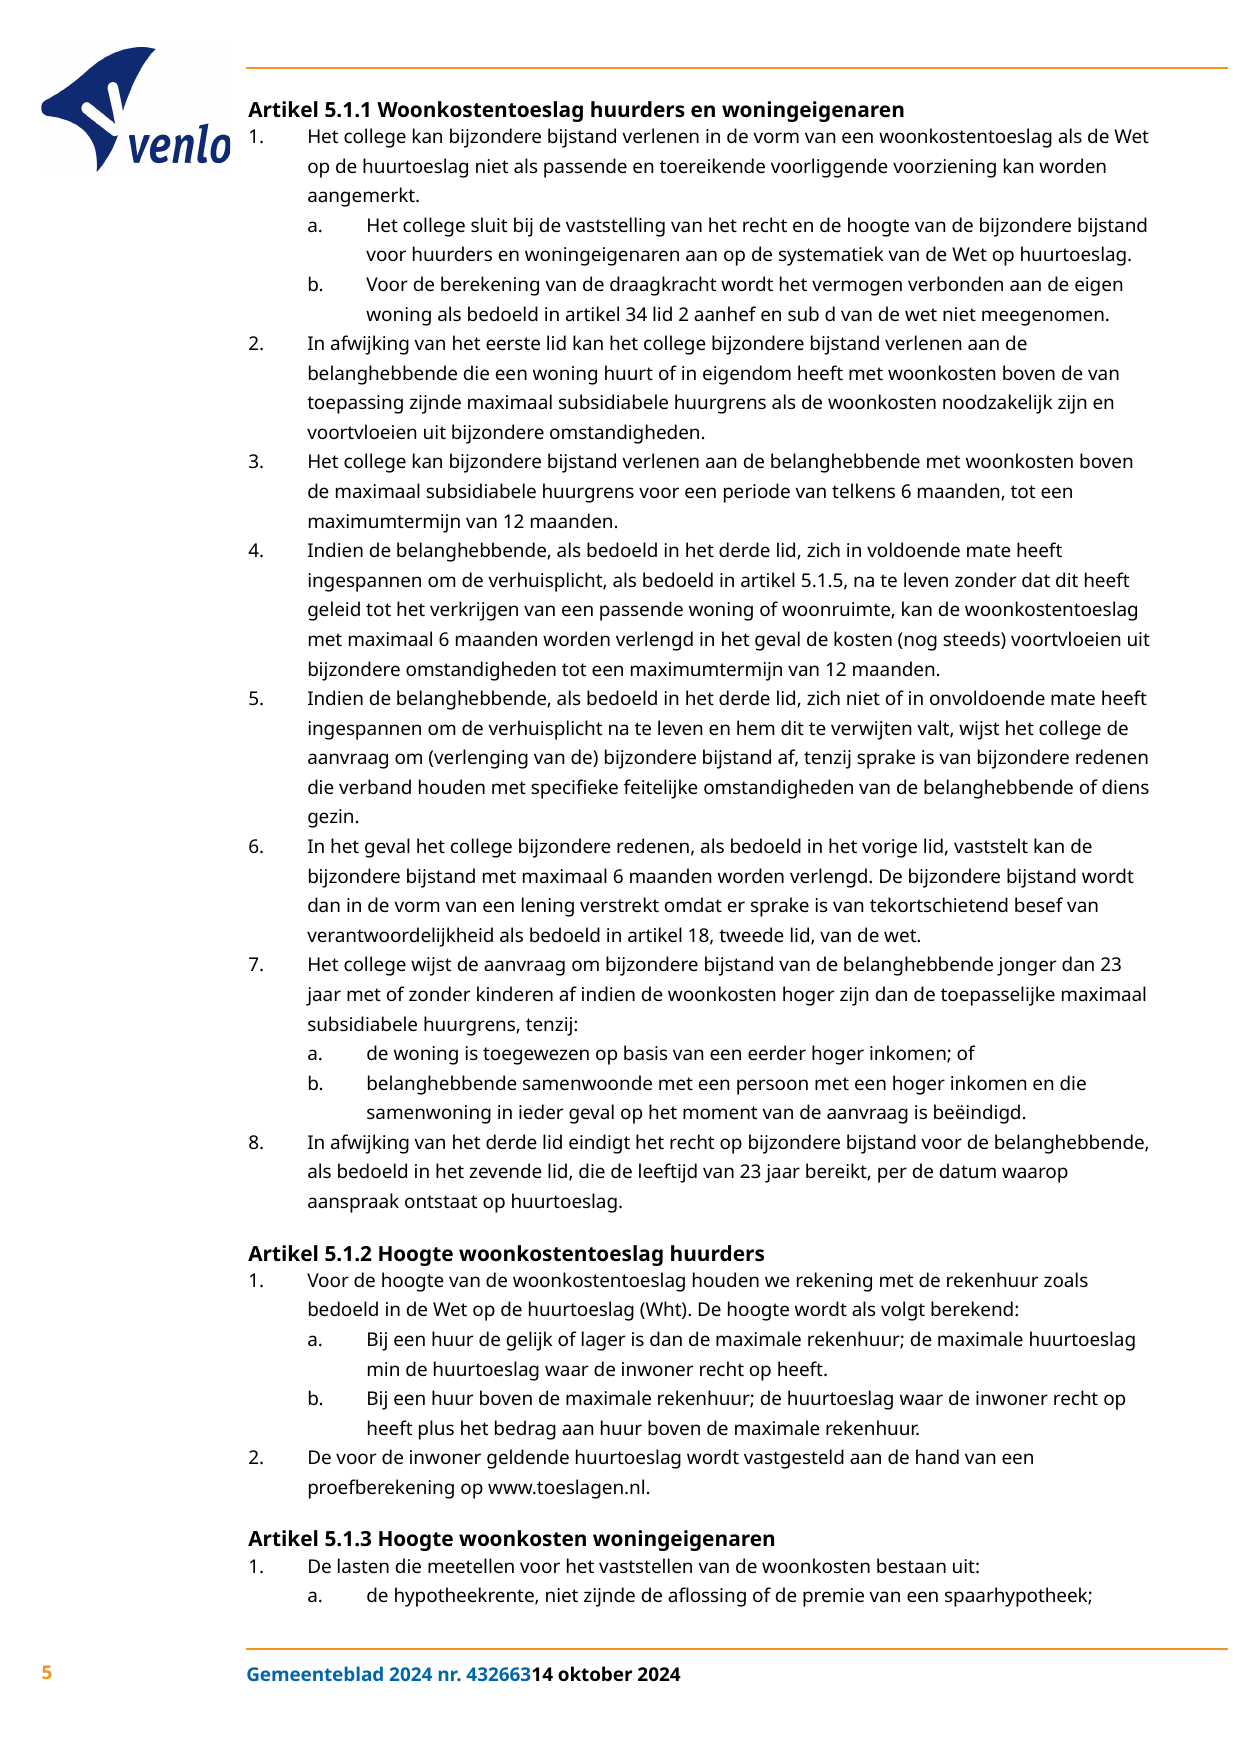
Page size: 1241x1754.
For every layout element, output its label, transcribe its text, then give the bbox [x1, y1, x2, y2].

list Indien de belanghebbende, als bedoeld in het derde lid, zich in voldoende mate heeft ingespannen om de verhuisplicht, als bedoeld in artikel 5.1.5, na te leven zonder dat dit heeft geleid tot het verkrijgen van een passende woning of woonruimte, kan de woonkostentoeslag met maximaal 6 maanden worden verlengd in het geval de kosten (nog steeds) voortvloeien uit bijzondere omstandigheden tot een maximumtermijn van 12 maanden. [248, 537, 1152, 681]
list In afwijking van het derde lid eindigt het recht op bijzondere bijstand voor de belanghebbende, als bedoeld in het zevende lid, die de leeftijd van 23 jaar bereikt, per de datum waarop aanspraak ontstaat op huurtoeslag. [248, 1129, 1152, 1214]
list de hypotheekrente, niet zijnde de aflossing of de premie van een spaarhypotheek; [307, 1583, 1152, 1608]
list Bij een huur de gelijk of lager is dan de maximale rekenhuur; de maximale huurtoeslag min de huurtoeslag waar de inwoner recht op heeft. [307, 1326, 1152, 1382]
list belanghebbende samenwoonde met een persoon met een hoger inkomen en die samenwoning in ieder geval op het moment van de aanvraag is beëindigd. [307, 1070, 1152, 1125]
list Het college kan bijzondere bijstand verlenen aan de belanghebbende met woonkosten boven de maximaal subsidiabele huurgrens voor een periode van telkens 6 maanden, tot een maximumtermijn van 12 maanden. [248, 449, 1152, 533]
list De lasten die meetellen voor het vaststellen van de woonkosten bestaan uit: [248, 1553, 1152, 1579]
list Bij een huur boven de maximale rekenhuur; de huurtoeslag waar de inwoner recht op heeft plus het bedrag aan huur boven de maximale rekenhuur. [307, 1385, 1152, 1441]
list Het college sluit bij de vaststelling van het recht en de hoogte van de bijzondere bijstand voor huurders en woningeigenaren aan op de systematiek van de Wet op huurtoeslag. [307, 212, 1152, 267]
list Voor de hoogte van de woonkostentoeslag houden we rekening met de rekenhuur zoals bedoeld in de Wet op de huurtoeslag (Wht). De hoogte wordt als volgt berekend: [248, 1267, 1152, 1322]
text Artikel 5.1.3 Hoogte woonkosten woningeigenaren [248, 1524, 1152, 1553]
list Het college wijst de aanvraag om bijzondere bijstand van de belanghebbende jonger dan 23 jaar met of zonder kinderen af indien de woonkosten hoger zijn dan de toepasselijke maximaal subsidiabele huurgrens, tenzij: [248, 952, 1152, 1036]
picture [41, 47, 231, 172]
list In het geval het college bijzondere redenen, als bedoeld in het vorige lid, vaststelt kan de bijzondere bijstand met maximaal 6 maanden worden verlengd. De bijzondere bijstand wordt dan in de vorm van een lening verstrekt omdat er sprake is van tekortschietend besef van verantwoordelijkheid als bedoeld in artikel 18, tweede lid, van de wet. [248, 833, 1152, 948]
list De voor de inwoner geldende huurtoeslag wordt vastgesteld aan de hand van een proefberekening op www.toeslagen.nl. [248, 1444, 1152, 1500]
list Indien de belanghebbende, als bedoeld in het derde lid, zich niet of in onvoldoende mate heeft ingespannen om de verhuisplicht na te leven en hem dit te verwijten valt, wijst het college de aanvraag om (verlenging van de) bijzondere bijstand af, tenzij sprake is van bijzondere redenen die verband houden met specifieke feitelijke omstandigheden van de belanghebbende of diens gezin. [248, 685, 1152, 829]
list de woning is toegewezen op basis van een eerder hoger inkomen; of [307, 1040, 1152, 1066]
list Het college kan bijzondere bijstand verlenen in de vorm van een woonkostentoeslag als de Wet op de huurtoeslag niet als passende en toereikende voorliggende voorziening kan worden aangemerkt. [248, 123, 1152, 208]
text Artikel 5.1.1 Woonkostentoeslag huurders en woningeigenaren [248, 95, 1152, 123]
list Voor de berekening van de draagkracht wordt het vermogen verbonden aan de eigen woning als bedoeld in artikel 34 lid 2 aanhef en sub d van de wet niet meegenomen. [307, 271, 1152, 326]
text Artikel 5.1.2 Hoogte woonkostentoeslag huurders [248, 1239, 1152, 1267]
list In afwijking van het eerste lid kan het college bijzondere bijstand verlenen aan de belanghebbende die een woning huurt of in eigendom heeft met woonkosten boven de van toepassing zijnde maximaal subsidiabele huurgrens als de woonkosten noodzakelijk zijn en voortvloeien uit bijzondere omstandigheden. [248, 330, 1152, 445]
